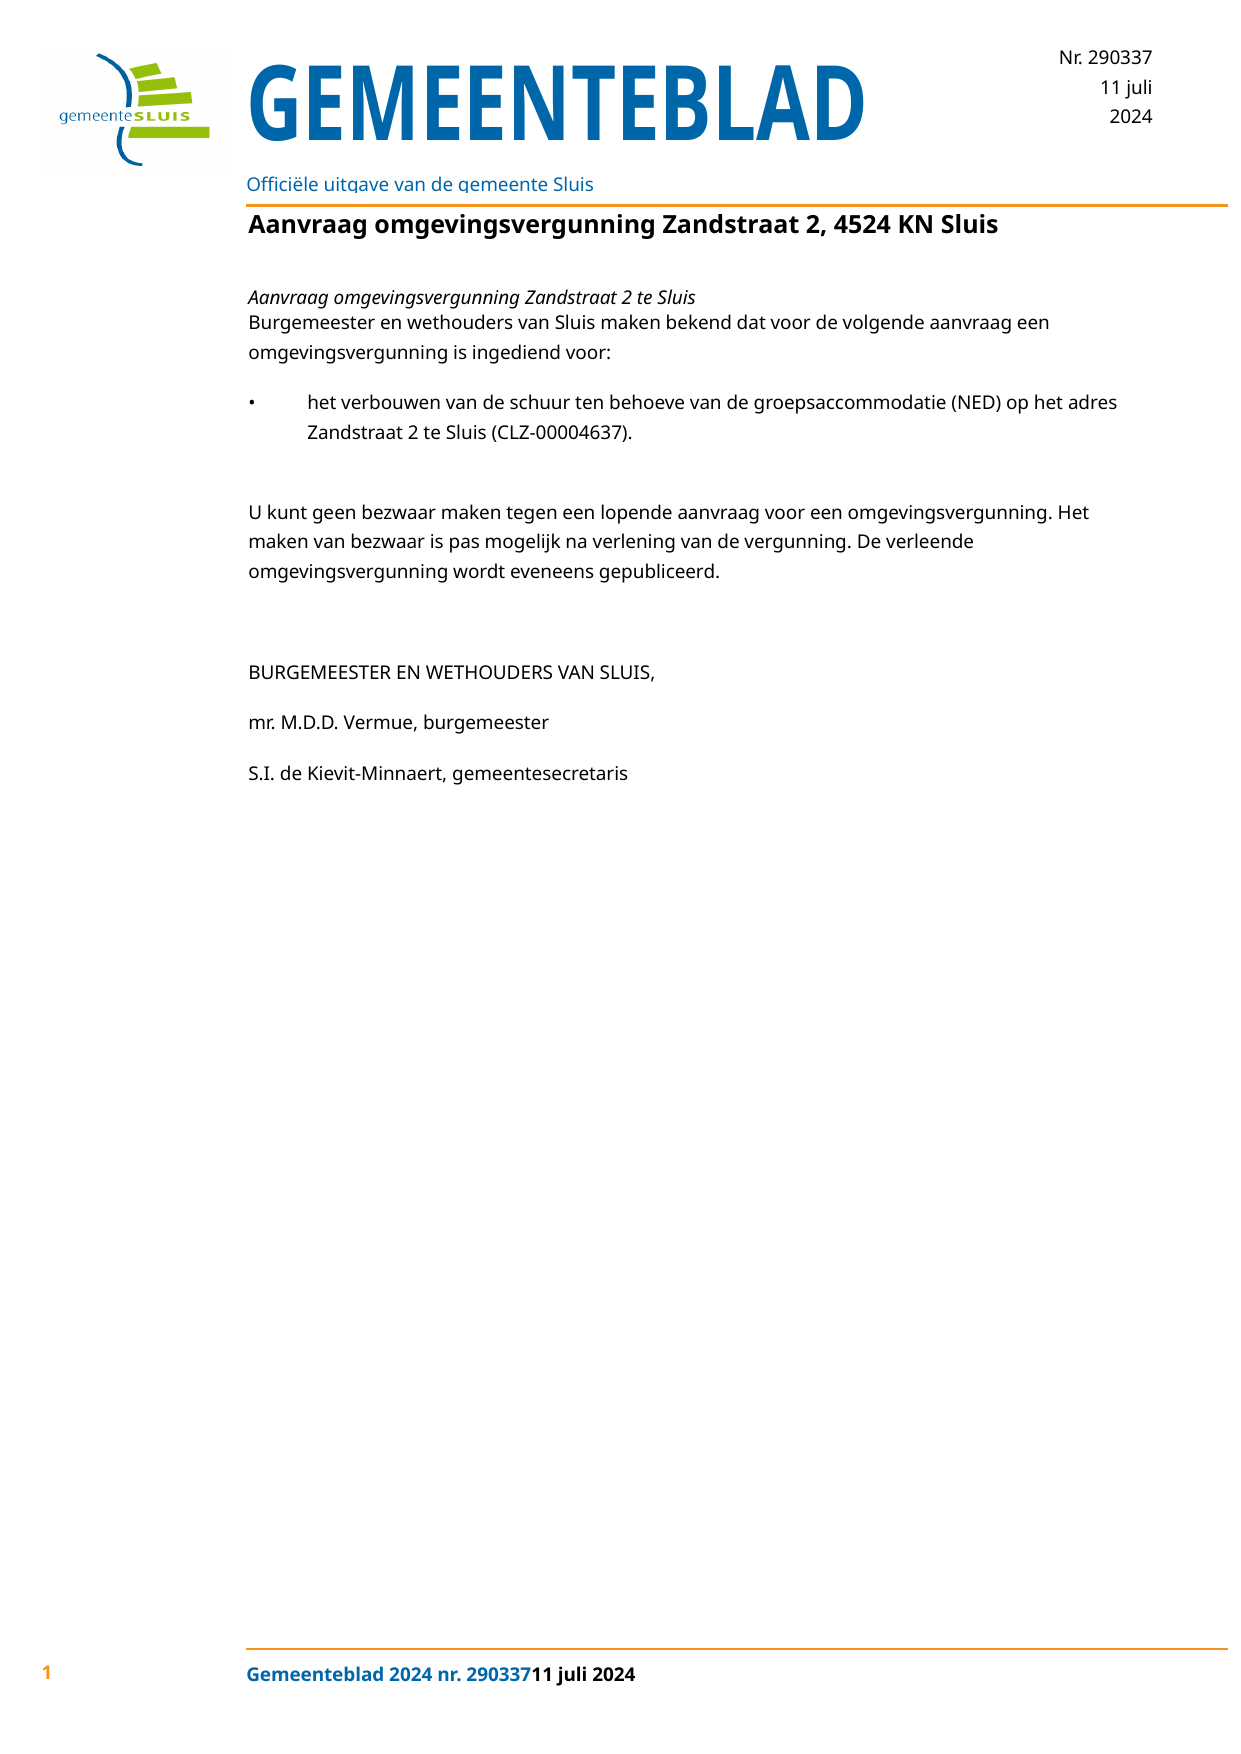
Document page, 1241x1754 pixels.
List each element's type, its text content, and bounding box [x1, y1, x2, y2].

text Aanvraag omgevingsvergunning Zandstraat 2 te Sluis [248, 284, 1152, 309]
list het verbouwen van de schuur ten behoeve van de groepsaccommodatie (NED) op het adres Zandstraat 2 te Sluis (CLZ-00004637). [248, 389, 1152, 445]
text S.I. de Kievit-Minnaert, gemeentesecretaris [248, 760, 1152, 786]
text BURGEMEESTER EN WETHOUDERS VAN SLUIS, [248, 659, 1152, 685]
picture [41, 47, 231, 172]
text Burgemeester en wethouders van Sluis maken bekend dat voor de volgende aanvraag een omgevingsvergunning is ingediend voor: [248, 309, 1152, 365]
text U kunt geen bezwaar maken tegen een lopende aanvraag voor een omgevingsvergunning. Het maken van bezwaar is pas mogelijk na verlening van de vergunning. De verleende omgevingsvergunning wordt eveneens gepubliceerd. [248, 499, 1152, 584]
text mr. M.D.D. Vermue, burgemeester [248, 709, 1152, 735]
text Aanvraag omgevingsvergunning Zandstraat 2, 4524 KN Sluis [248, 207, 1152, 241]
